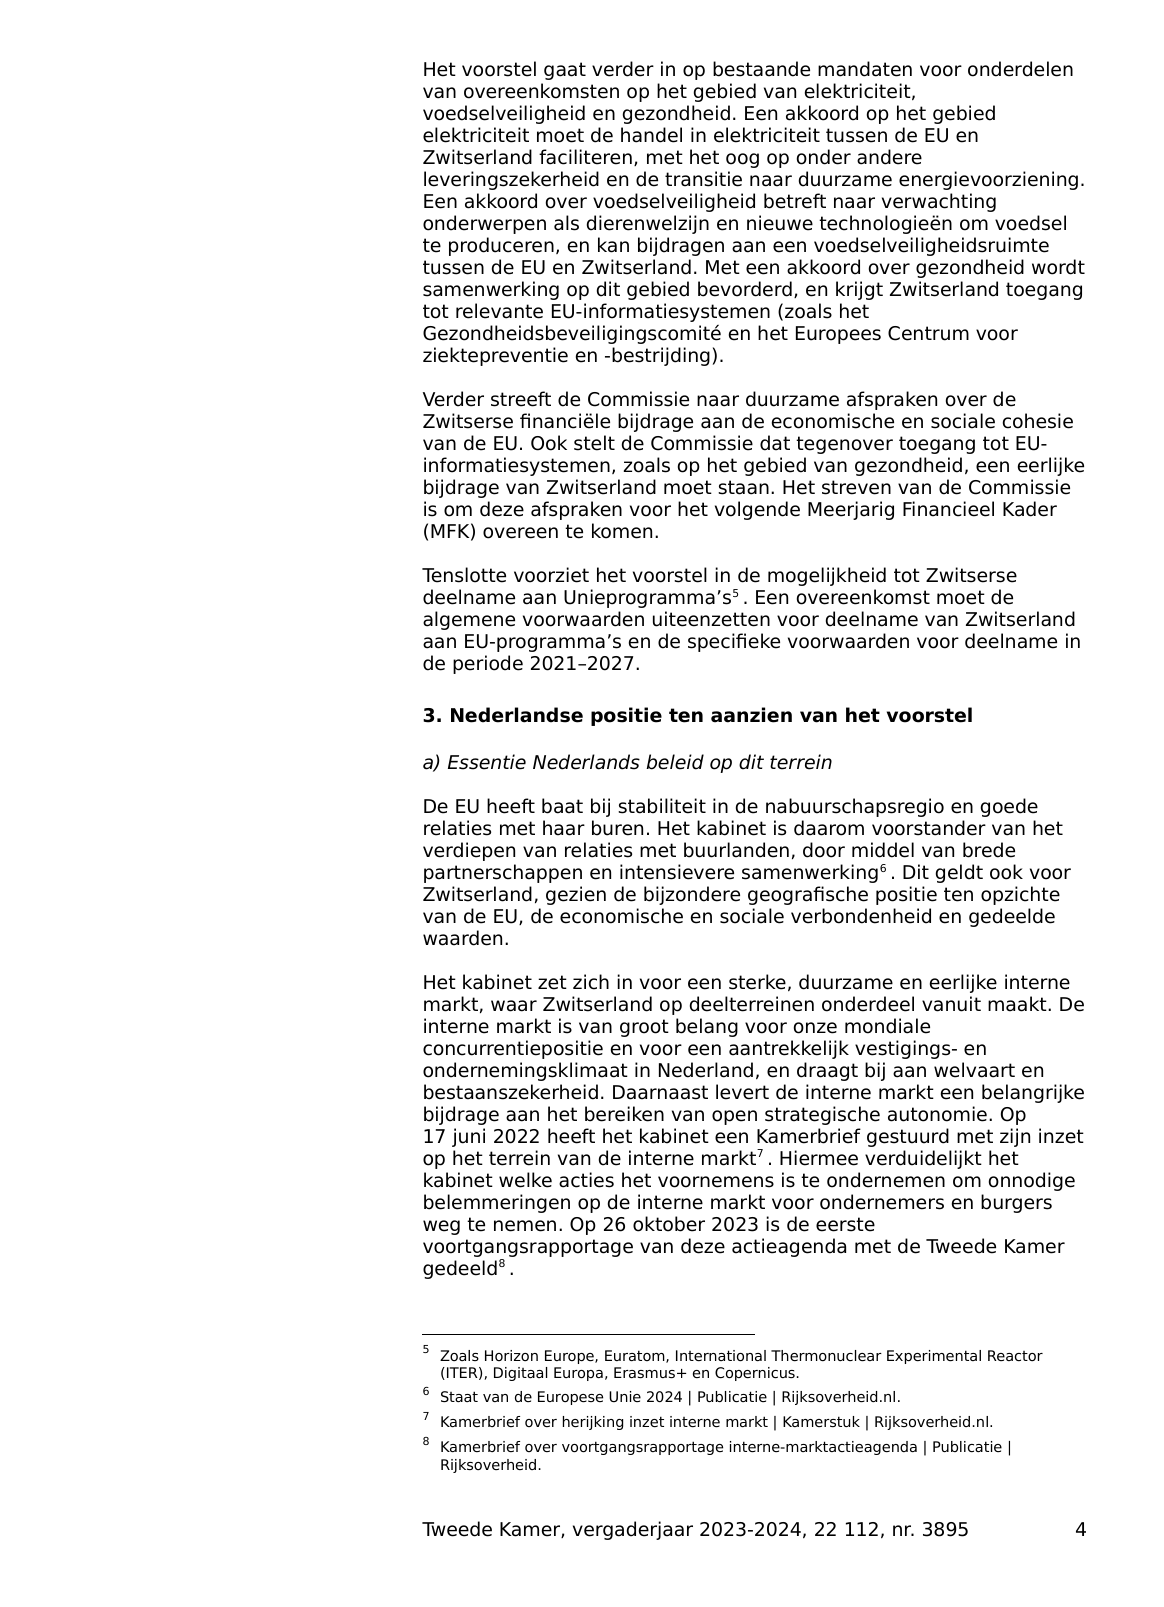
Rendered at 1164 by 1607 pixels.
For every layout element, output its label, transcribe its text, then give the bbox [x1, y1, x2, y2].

text Zoals Horizon Europe, Euratom, International Thermonuclear Experimental Reactor (ITER), Digitaal Europa, Erasmus+ en Copernicus. [422, 1343, 1087, 1382]
text Tenslotte voorziet het voorstel in de mogelijkheid tot Zwitserse deelname aan Unieprogramma’s. Een overeenkomst moet de algemene voorwaarden uiteenzetten voor deelname van Zwitserland aan EU-programma’s en de specifieke voorwaarden voor deelname in de periode 2021–2027. [422, 565, 1087, 675]
text De EU heeft baat bij stabiliteit in de nabuurschapsregio en goede relaties met haar buren. Het kabinet is daarom voorstander van het verdiepen van relaties met buurlanden, door middel van brede partnerschappen en intensievere samenwerking. Dit geldt ook voor Zwitserland, gezien de bijzondere geografische positie ten opzichte van de EU, de economische en sociale verbondenheid en gedeelde waarden. [422, 796, 1087, 950]
text Kamerbrief over voortgangsrapportage interne-marktactieagenda | Publicatie | Rijksoverheid. [422, 1435, 1087, 1474]
subtitle a) Essentie Nederlands beleid op dit terrein [422, 752, 1087, 774]
text Het kabinet zet zich in voor een sterke, duurzame en eerlijke interne markt, waar Zwitserland op deelterreinen onderdeel vanuit maakt. De interne markt is van groot belang voor onze mondiale concurrentiepositie en voor een aantrekkelijk vestigings- en ondernemingsklimaat in Nederland, en draagt bij aan welvaart en bestaanszekerheid. Daarnaast levert de interne markt een belangrijke bijdrage aan het bereiken van open strategische autonomie. Op 17 juni 2022 heeft het kabinet een Kamerbrief gestuurd met zijn inzet op het terrein van de interne markt. Hiermee verduidelijkt het kabinet welke acties het voornemens is te ondernemen om onnodige belemmeringen op de interne markt voor ondernemers en burgers weg te nemen. Op 26 oktober 2023 is de eerste voortgangsrapportage van deze actieagenda met de Tweede Kamer gedeeld. [422, 972, 1087, 1280]
text Het voorstel gaat verder in op bestaande mandaten voor onderdelen van overeenkomsten op het gebied van elektriciteit, voedselveiligheid en gezondheid. Een akkoord op het gebied elektriciteit moet de handel in elektriciteit tussen de EU en Zwitserland faciliteren, met het oog op onder andere leveringszekerheid en de transitie naar duurzame energievoorziening. Een akkoord over voedselveiligheid betreft naar verwachting onderwerpen als dierenwelzijn en nieuwe technologieën om voedsel te produceren, en kan bijdragen aan een voedselveiligheidsruimte tussen de EU en Zwitserland. Met een akkoord over gezondheid wordt samenwerking op dit gebied bevorderd, en krijgt Zwitserland toegang tot relevante EU-informatiesystemen (zoals het Gezondheidsbeveiligingscomité en het Europees Centrum voor ziektepreventie en -bestrijding). [422, 59, 1087, 367]
text Kamerbrief over herijking inzet interne markt | Kamerstuk | Rijksoverheid.nl. [422, 1410, 1087, 1432]
text Verder streeft de Commissie naar duurzame afspraken over de Zwitserse financiële bijdrage aan de economische en sociale cohesie van de EU. Ook stelt de Commissie dat tegenover toegang tot EU-informatiesystemen, zoals op het gebied van gezondheid, een eerlijke bijdrage van Zwitserland moet staan. Het streven van de Commissie is om deze afspraken voor het volgende Meerjarig Financieel Kader (MFK) overeen te komen. [422, 389, 1087, 543]
subtitle 3. Nederlandse positie ten aanzien van het voorstel [422, 705, 1087, 727]
text Staat van de Europese Unie 2024 | Publicatie | Rijksoverheid.nl. [422, 1385, 1087, 1407]
